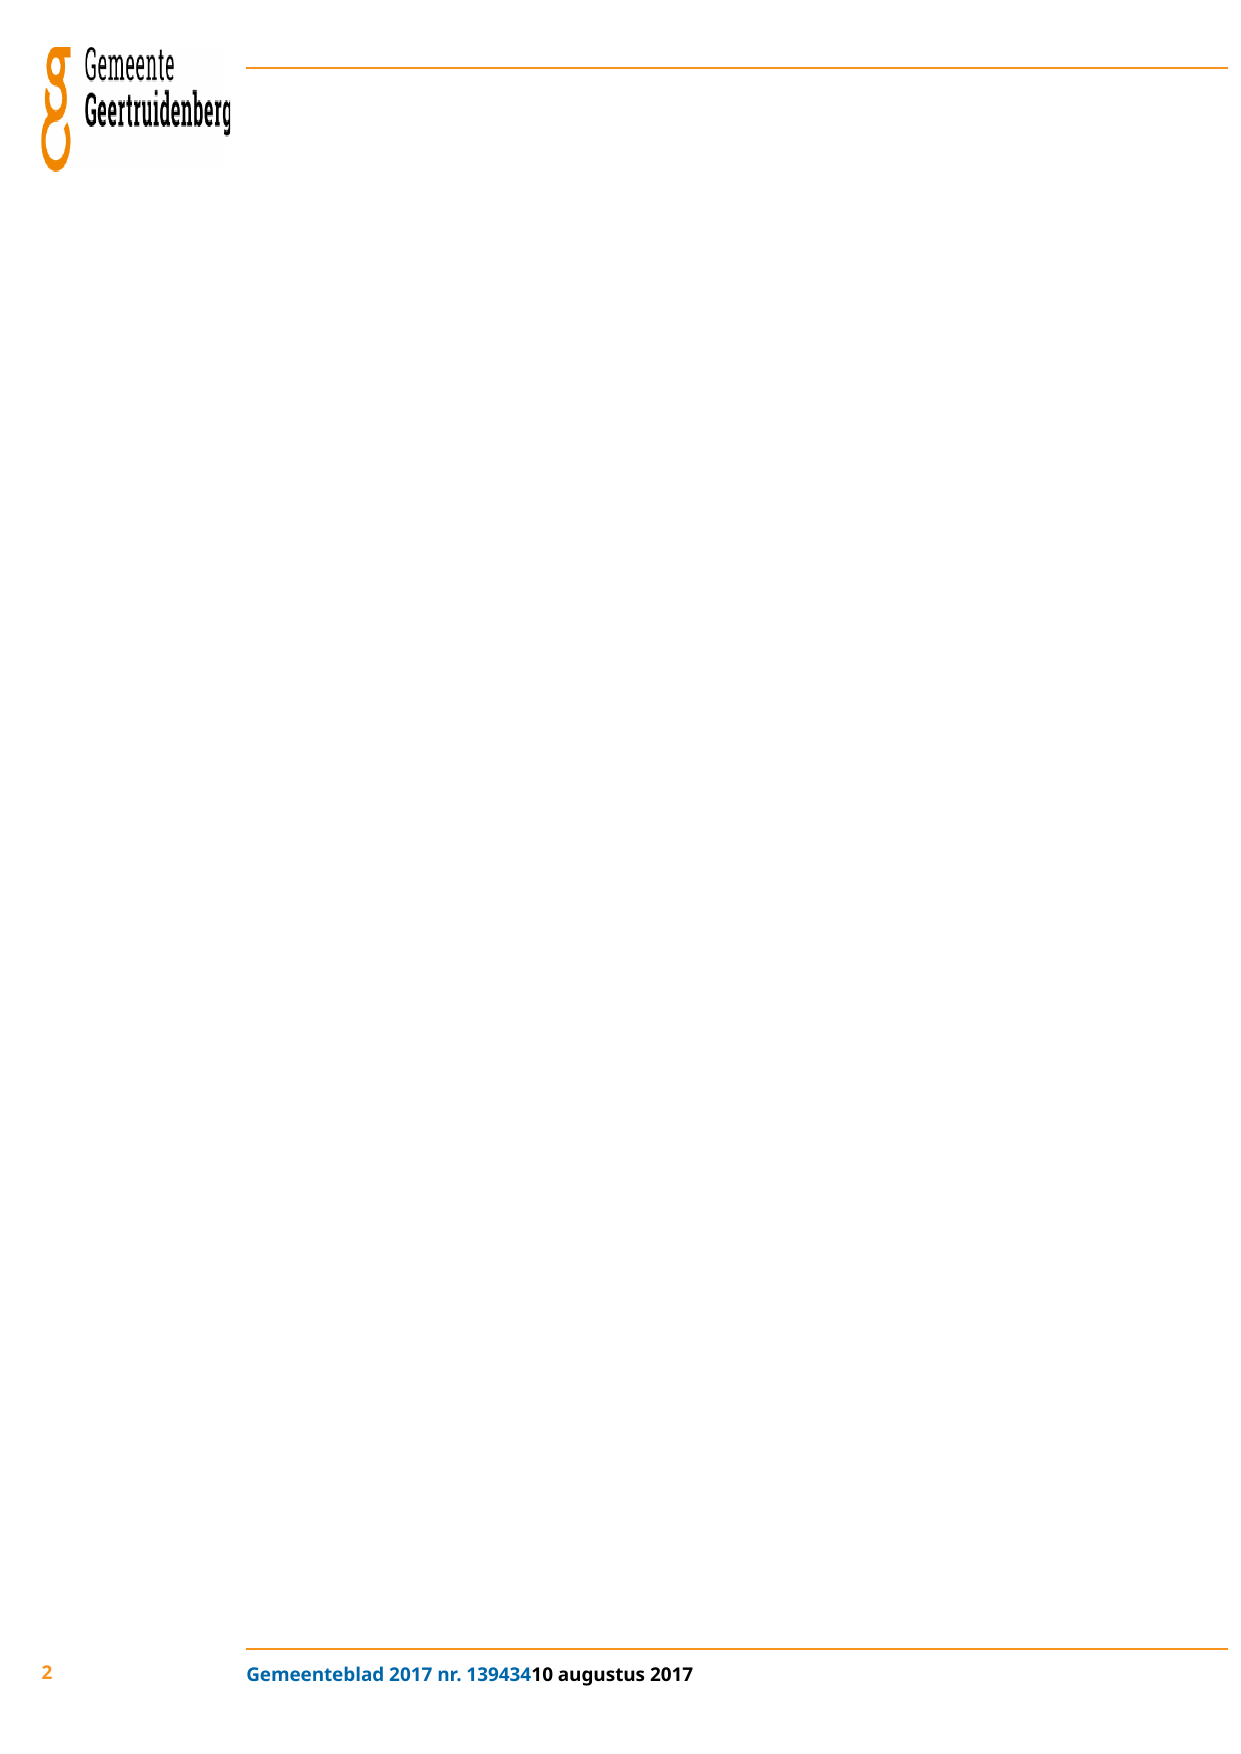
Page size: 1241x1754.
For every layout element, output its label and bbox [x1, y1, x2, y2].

picture [41, 47, 231, 172]
